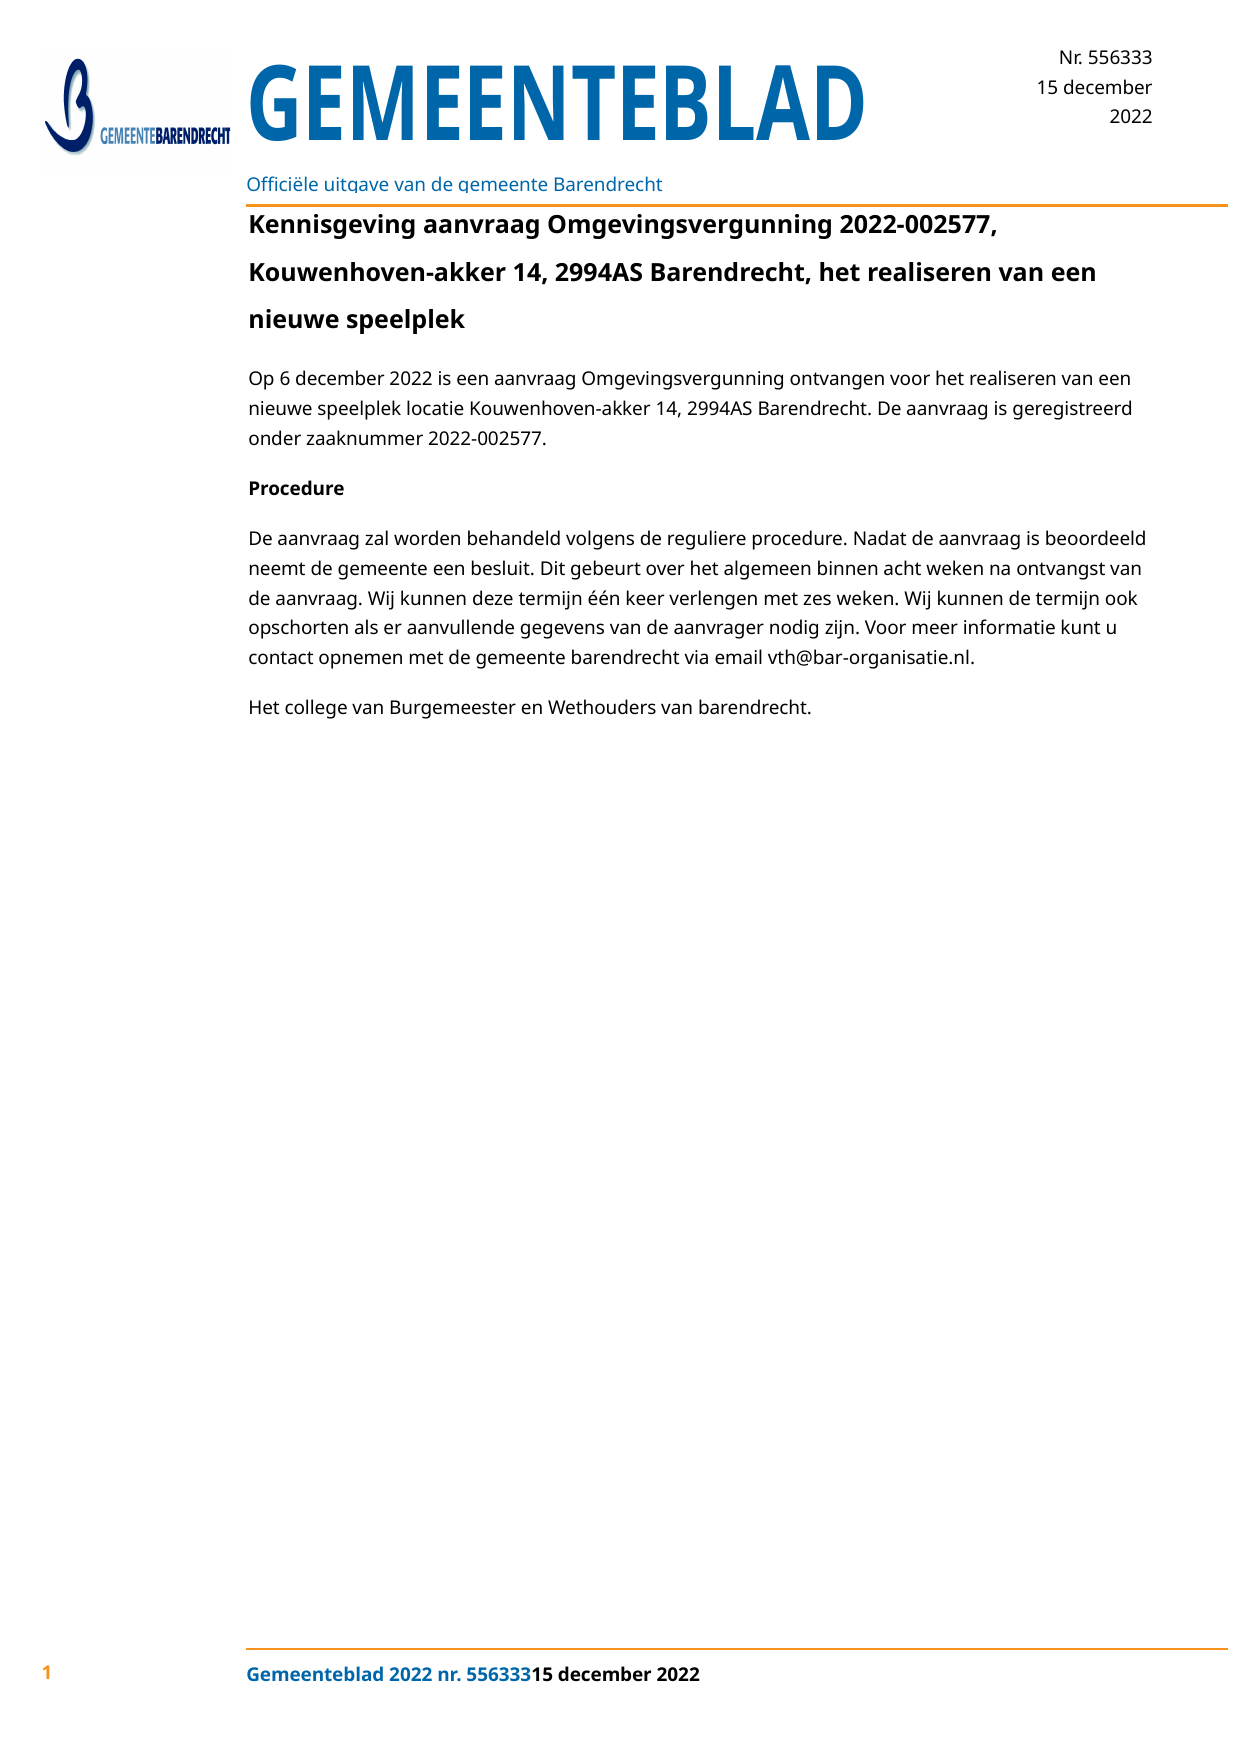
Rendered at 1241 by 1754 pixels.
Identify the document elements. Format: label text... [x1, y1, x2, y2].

text Procedure [248, 475, 1152, 501]
picture [41, 47, 231, 172]
text De aanvraag zal worden behandeld volgens de reguliere procedure. Nadat de aanvraag is beoordeeld neemt de gemeente een besluit. Dit gebeurt over het algemeen binnen acht weken na ontvangst van de aanvraag. Wij kunnen deze termijn één keer verlengen met zes weken. Wij kunnen de termijn ook opschorten als er aanvullende gegevens van de aanvrager nodig zijn. Voor meer informatie kunt u contact opnemen met de gemeente barendrecht via email vth@bar-organisatie.nl. [248, 526, 1152, 669]
text Kennisgeving aanvraag Omgevingsvergunning 2022-002577, Kouwenhoven-akker 14, 2994AS Barendrecht, het realiseren van een nieuwe speelplek [248, 207, 1152, 336]
text Het college van Burgemeester en Wethouders van barendrecht. [248, 694, 1152, 720]
text Op 6 december 2022 is een aanvraag Omgevingsvergunning ontvangen voor het realiseren van een nieuwe speelplek locatie Kouwenhoven-akker 14, 2994AS Barendrecht. De aanvraag is geregistreerd onder zaaknummer 2022-002577. [248, 366, 1152, 450]
